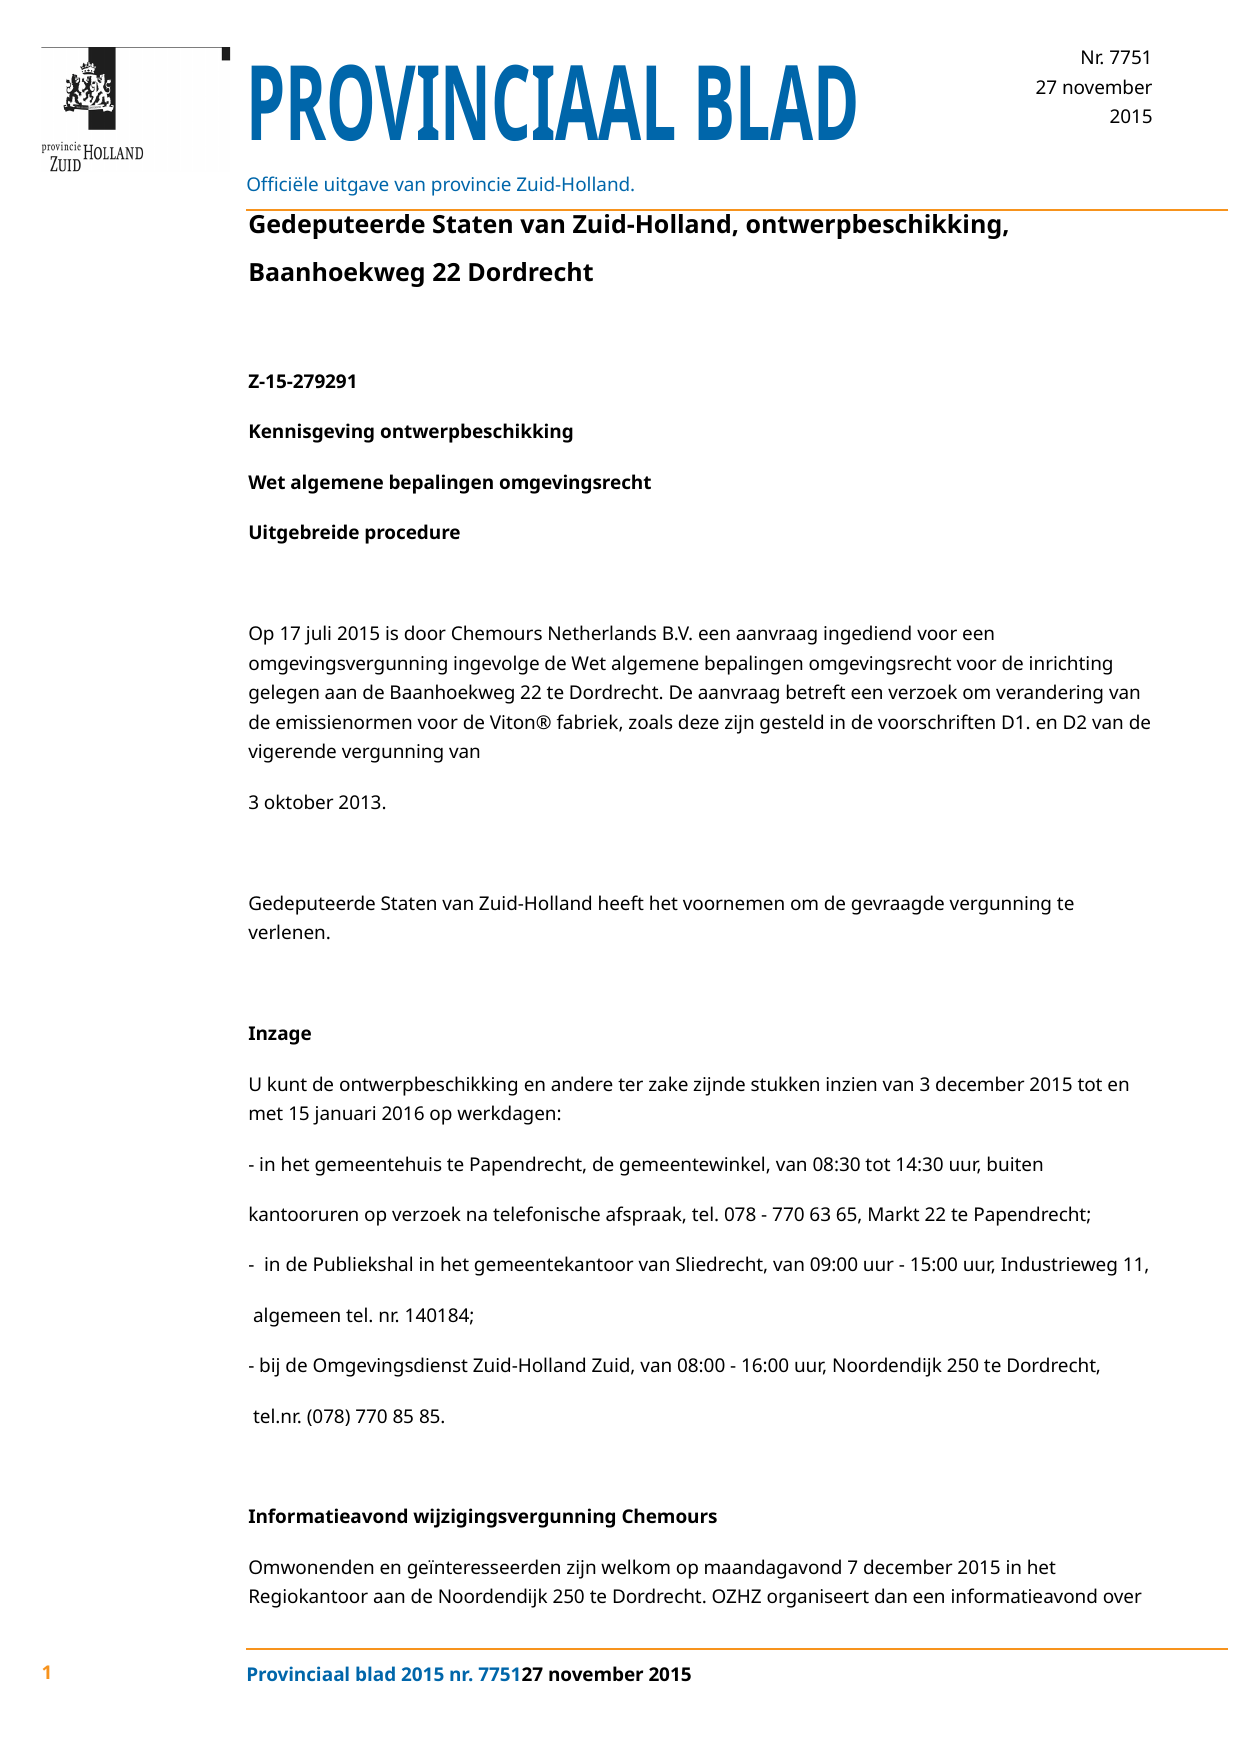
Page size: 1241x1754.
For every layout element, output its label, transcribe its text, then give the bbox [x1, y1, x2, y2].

text Kennisgeving ontwerpbeschikking [248, 419, 1152, 444]
text Gedeputeerde Staten van Zuid-Holland heeft het voornemen om de gevraagde vergunning te verlenen. [248, 890, 1152, 945]
text algemeen tel. nr. 140184; [248, 1302, 1152, 1328]
text Wet algemene bepalingen omgevingsrecht [248, 469, 1152, 495]
text U kunt de ontwerpbeschikking en andere ter zake zijnde stukken inzien van 3 december 2015 tot en met 15 januari 2016 op werkdagen: [248, 1071, 1152, 1126]
text - in de Publiekshal in het gemeentekantoor van Sliedrecht, van 09:00 uur - 15:00 uur, Industrieweg 11, [248, 1252, 1152, 1277]
text - in het gemeentehuis te Papendrecht, de gemeentewinkel, van 08:30 tot 14:30 uur, buiten [248, 1151, 1152, 1177]
text kantooruren op verzoek na telefonische afspraak, tel. 078 - 770 63 65, Markt 22 te Papendrecht; [248, 1201, 1152, 1227]
text Op 17 juli 2015 is door Chemours Netherlands B.V. een aanvraag ingediend voor een omgevingsvergunning ingevolge de Wet algemene bepalingen omgevingsrecht voor de inrichting gelegen aan de Baanhoekweg 22 te Dordrecht. De aanvraag betreft een verzoek om verandering van de emissienormen voor de Viton® fabriek, zoals deze zijn gesteld in de voorschriften D1. en D2 van de vigerende vergunning van [248, 620, 1152, 764]
text Inzage [248, 1020, 1152, 1046]
text Gedeputeerde Staten van Zuid-Holland, ontwerpbeschikking, Baanhoekweg 22 Dordrecht [248, 211, 1152, 288]
text - bij de Omgevingsdienst Zuid-Holland Zuid, van 08:00 - 16:00 uur, Noordendijk 250 te Dordrecht, [248, 1352, 1152, 1378]
text Uitgebreide procedure [248, 519, 1152, 545]
text Omwonenden en geïnteresseerden zijn welkom op maandagavond 7 december 2015 in het Regiokantoor aan de Noordendijk 250 te Dordrecht. OZHZ organiseert dan een informatieavond over [248, 1554, 1152, 1609]
text 3 oktober 2013. [248, 789, 1152, 815]
picture [41, 47, 231, 172]
text tel.nr. (078) 770 85 85. [248, 1403, 1152, 1429]
text Z-15-279291 [248, 368, 1152, 394]
text Informatieavond wijzigingsvergunning Chemours [248, 1504, 1152, 1529]
